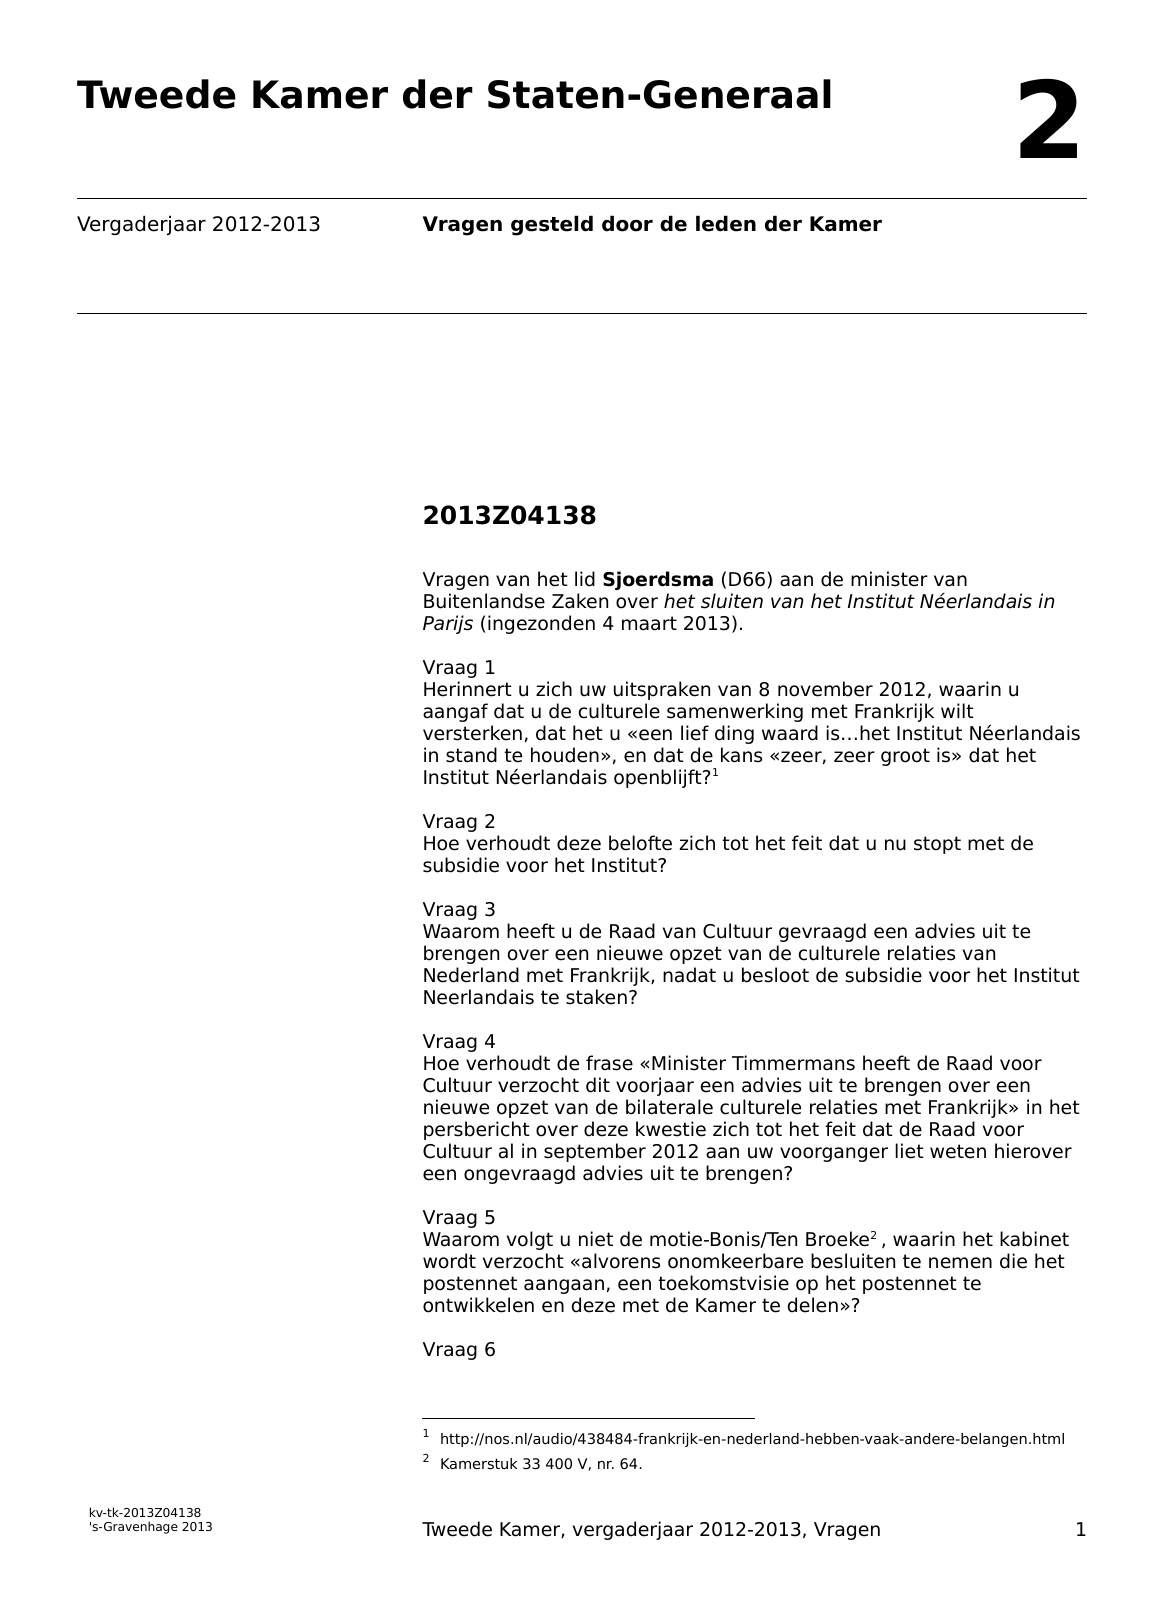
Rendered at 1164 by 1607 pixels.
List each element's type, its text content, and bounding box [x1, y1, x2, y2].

text Vraag 1 [422, 657, 1087, 679]
text Vraag 6 [422, 1339, 1087, 1361]
text Hoe verhoudt de frase «Minister Timmermans heeft de Raad voor Cultuur verzocht dit voorjaar een advies uit te brengen over een nieuwe opzet van de bilaterale culturele relaties met Frankrijk» in het persbericht over deze kwestie zich tot het feit dat de Raad voor Cultuur al in september 2012 aan uw voorganger liet weten hierover een ongevraagd advies uit te brengen? [422, 1053, 1087, 1185]
text Vraag 2 [422, 811, 1087, 833]
table_header Tweede Kamer der Staten-Generaal [77, 59, 886, 198]
table_header 2 [886, 59, 1087, 198]
table_cell Vragen gesteld door de leden der Kamer [422, 199, 1087, 313]
text Vraag 3 [422, 899, 1087, 921]
text Waarom volgt u niet de motie-Bonis/Ten Broeke, waarin het kabinet wordt verzocht «alvorens onomkeerbare besluiten te nemen die het postennet aangaan, een toekomstvisie op het postennet te ontwikkelen en deze met de Kamer te delen»? [422, 1229, 1087, 1317]
text Herinnert u zich uw uitspraken van 8 november 2012, waarin u aangaf dat u de culturele samenwerking met Frankrijk wilt versterken, dat het u «een lief ding waard is…het Institut Néerlandais in stand te houden», en dat de kans «zeer, zeer groot is» dat het Institut Néerlandais openblijft? [422, 679, 1087, 789]
text Hoe verhoudt deze belofte zich tot het feit dat u nu stopt met de subsidie voor het Institut? [422, 833, 1087, 877]
text Vraag 5 [422, 1207, 1087, 1229]
table_cell Vergaderjaar 2012-2013 [77, 199, 422, 313]
text Waarom heeft u de Raad van Cultuur gevraagd een advies uit te brengen over een nieuwe opzet van de culturele relaties van Nederland met Frankrijk, nadat u besloot de subsidie voor het Institut Neerlandais te staken? [422, 921, 1087, 1009]
text Vragen van het lid Sjoerdsma (D66) aan de minister van Buitenlandse Zaken over het sluiten van het Institut Néerlandais in Parijs (ingezonden 4 maart 2013). [422, 569, 1087, 635]
text kv-tk-2013Z04138 [88, 1506, 323, 1520]
text Vraag 4 [422, 1031, 1087, 1053]
text Kamerstuk 33 400 V, nr. 64. [422, 1452, 1087, 1474]
text http://nos.nl/audio/438484-frankrijk-en-nederland-hebben-vaak-andere-belangen.html [422, 1427, 1087, 1449]
text 's-Gravenhage 2013 [88, 1520, 323, 1534]
text 2013Z04138 [422, 501, 1087, 531]
